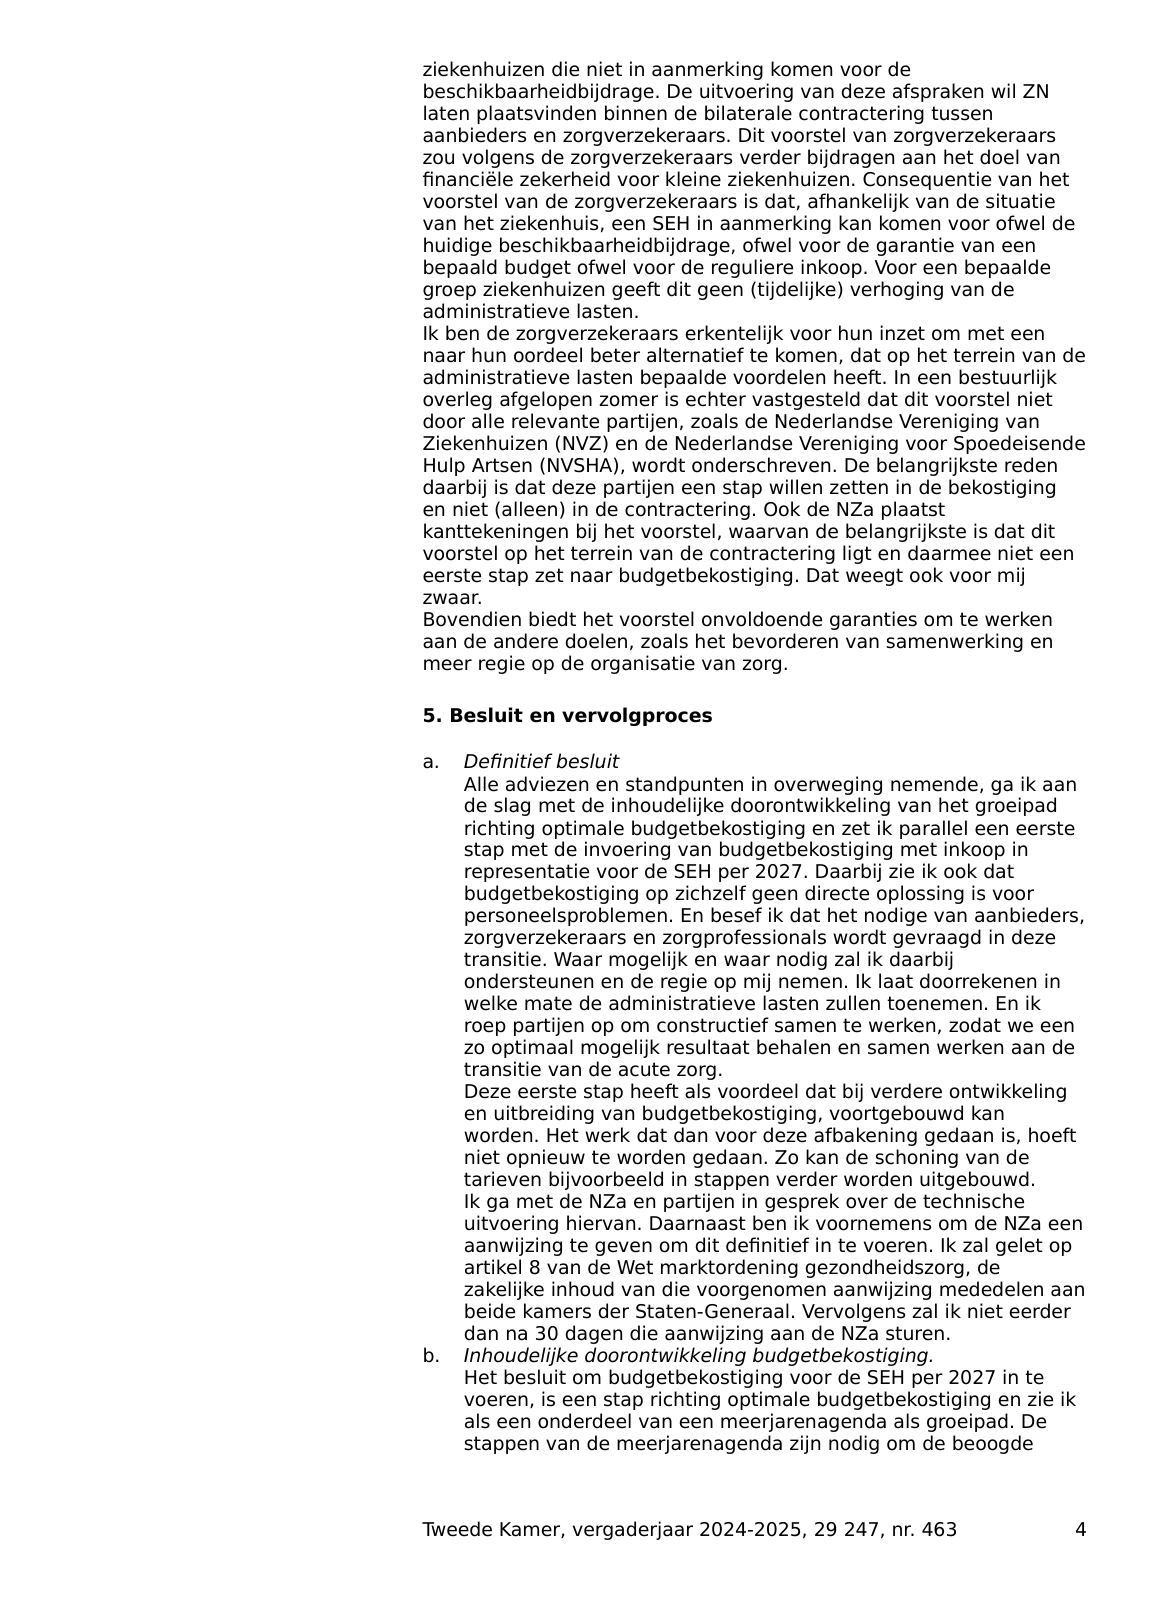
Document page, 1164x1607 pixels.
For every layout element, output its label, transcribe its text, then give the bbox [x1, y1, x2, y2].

text Alle adviezen en standpunten in overweging nemende, ga ik aan de slag met de inhoudelijke doorontwikkeling van het groeipad richting optimale budgetbekostiging en zet ik parallel een eerste stap met de invoering van budgetbekostiging met inkoop in representatie voor de SEH per 2027. Daarbij zie ik ook dat budgetbekostiging op zichzelf geen directe oplossing is voor personeelsproblemen. En besef ik dat het nodige van aanbieders, zorgverzekeraars en zorgprofessionals wordt gevraagd in deze transitie. Waar mogelijk en waar nodig zal ik daarbij ondersteunen en de regie op mij nemen. Ik laat doorrekenen in welke mate de administratieve lasten zullen toenemen. En ik roep partijen op om constructief samen te werken, zodat we een zo optimaal mogelijk resultaat behalen en samen werken aan de transitie van de acute zorg. [464, 773, 1087, 1081]
text Ik ben de zorgverzekeraars erkentelijk voor hun inzet om met een naar hun oordeel beter alternatief te komen, dat op het terrein van de administratieve lasten bepaalde voordelen heeft. In een bestuurlijk overleg afgelopen zomer is echter vastgesteld dat dit voorstel niet door alle relevante partijen, zoals de Nederlandse Vereniging van Ziekenhuizen (NVZ) en de Nederlandse Vereniging voor Spoedeisende Hulp Artsen (NVSHA), wordt onderschreven. De belangrijkste reden daarbij is dat deze partijen een stap willen zetten in de bekostiging en niet (alleen) in de contractering. Ook de NZa plaatst kanttekeningen bij het voorstel, waarvan de belangrijkste is dat dit voorstel op het terrein van de contractering ligt en daarmee niet een eerste stap zet naar budgetbekostiging. Dat weegt ook voor mij zwaar. [422, 323, 1087, 608]
text Bovendien biedt het voorstel onvoldoende garanties om te werken aan de andere doelen, zoals het bevorderen van samenwerking en meer regie op de organisatie van zorg. [422, 608, 1087, 674]
text Het besluit om budgetbekostiging voor de SEH per 2027 in te voeren, is een stap richting optimale budgetbekostiging en zie ik als een onderdeel van een meerjarenagenda als groeipad. De stappen van de meerjarenagenda zijn nodig om de beoogde [464, 1367, 1087, 1455]
text a. Definitief besluit [422, 751, 1087, 773]
text b. Inhoudelijke doorontwikkeling budgetbekostiging. [422, 1345, 1087, 1367]
text Ik ga met de NZa en partijen in gesprek over de technische uitvoering hiervan. Daarnaast ben ik voornemens om de NZa een aanwijzing te geven om dit definitief in te voeren. Ik zal gelet op artikel 8 van de Wet marktordening gezondheidszorg, de zakelijke inhoud van die voorgenomen aanwijzing mededelen aan beide kamers der Staten-Generaal. Vervolgens zal ik niet eerder dan na 30 dagen die aanwijzing aan de NZa sturen. [464, 1191, 1087, 1345]
subtitle 5. Besluit en vervolgproces [422, 704, 1087, 726]
text Deze eerste stap heeft als voordeel dat bij verdere ontwikkeling en uitbreiding van budgetbekostiging, voortgebouwd kan worden. Het werk dat dan voor deze afbakening gedaan is, hoeft niet opnieuw te worden gedaan. Zo kan de schoning van de tarieven bijvoorbeeld in stappen verder worden uitgebouwd. [464, 1081, 1087, 1191]
text ziekenhuizen die niet in aanmerking komen voor de beschikbaarheidbijdrage. De uitvoering van deze afspraken wil ZN laten plaatsvinden binnen de bilaterale contractering tussen aanbieders en zorgverzekeraars. Dit voorstel van zorgverzekeraars zou volgens de zorgverzekeraars verder bijdragen aan het doel van financiële zekerheid voor kleine ziekenhuizen. Consequentie van het voorstel van de zorgverzekeraars is dat, afhankelijk van de situatie van het ziekenhuis, een SEH in aanmerking kan komen voor ofwel de huidige beschikbaarheidbijdrage, ofwel voor de garantie van een bepaald budget ofwel voor de reguliere inkoop. Voor een bepaalde groep ziekenhuizen geeft dit geen (tijdelijke) verhoging van de administratieve lasten. [422, 59, 1087, 323]
